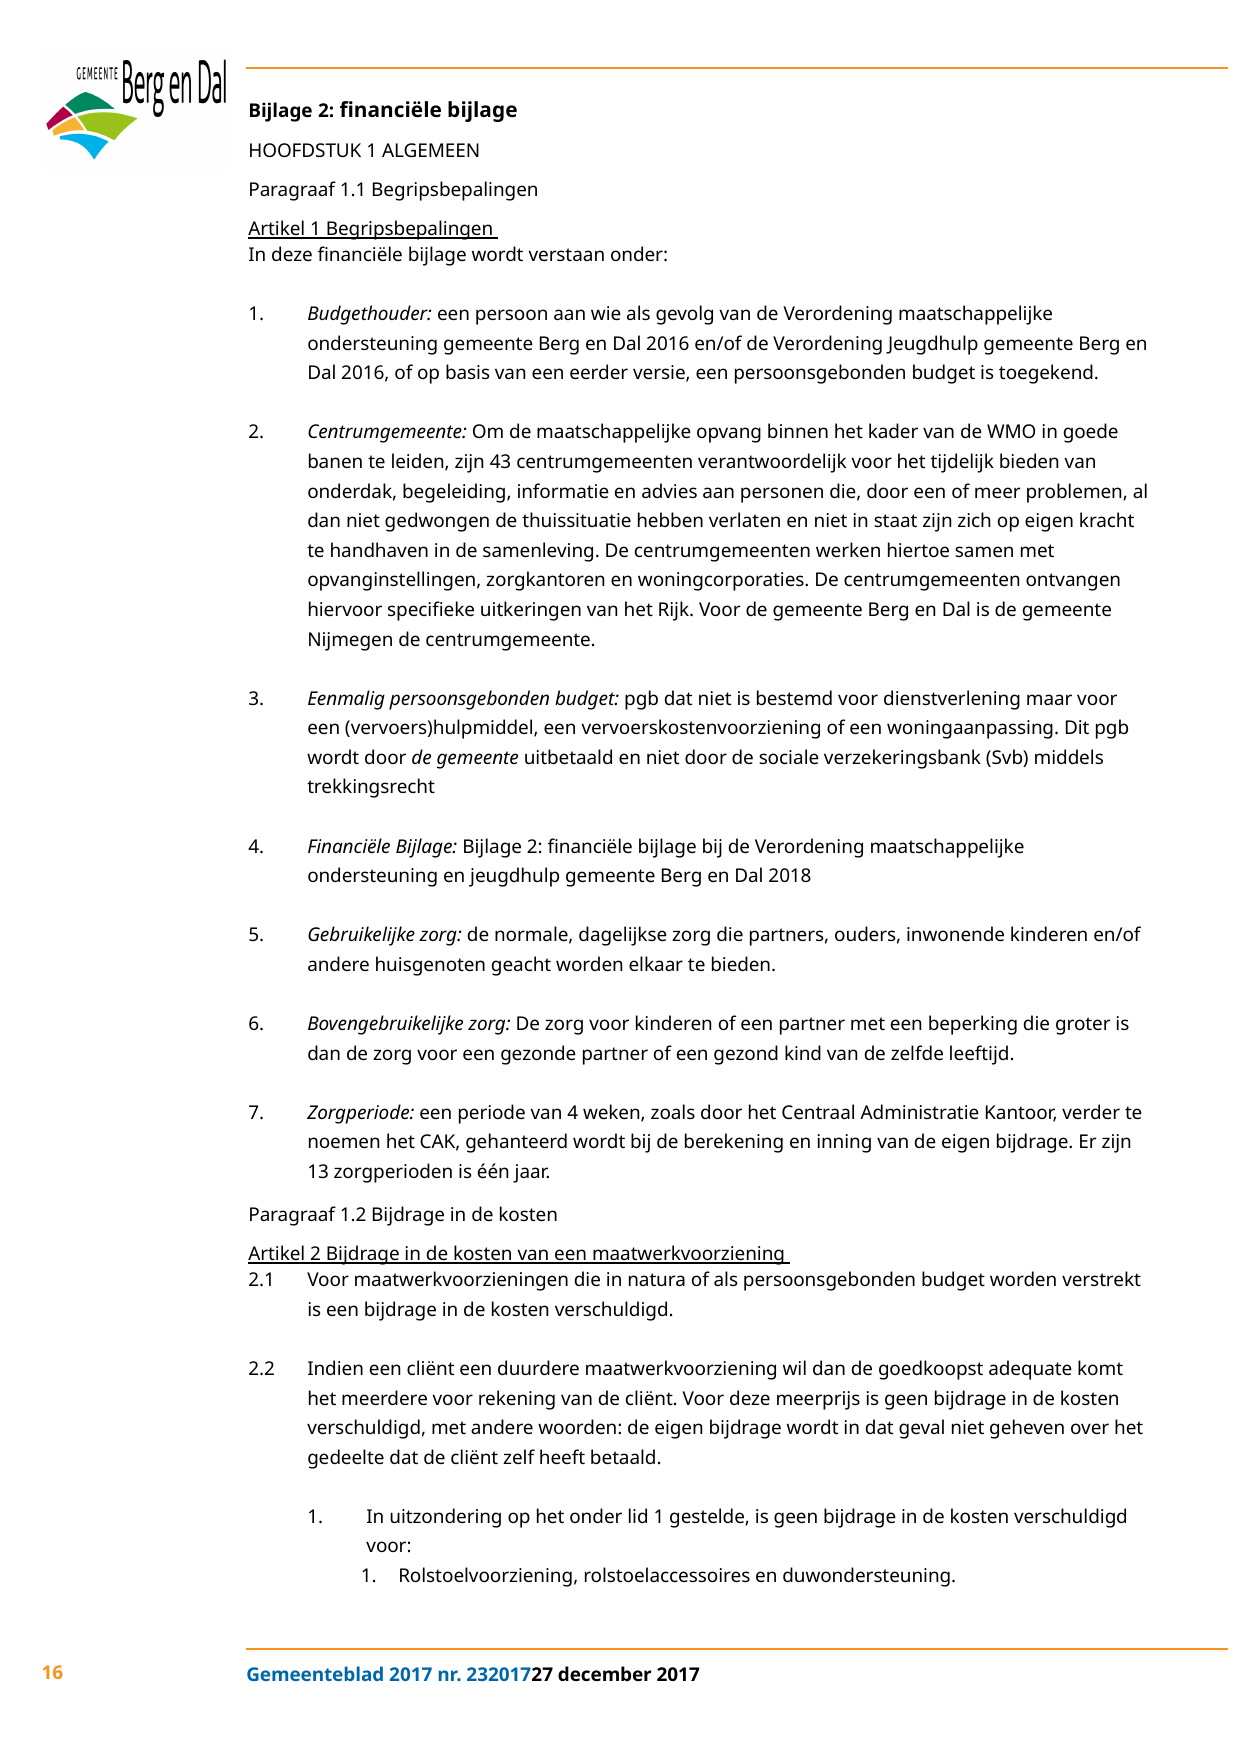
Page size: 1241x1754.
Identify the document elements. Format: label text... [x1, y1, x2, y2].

text Artikel 2 Bijdrage in de kosten van een maatwerkvoorziening [248, 1241, 1152, 1266]
list Bovengebruikelijke zorg: De zorg voor kinderen of een partner met een beperking die groter is dan de zorg voor een gezonde partner of een gezond kind van de zelfde leeftijd. [248, 1010, 1152, 1066]
list Budgethouder: een persoon aan wie als gevolg van de Verordening maatschappelijke ondersteuning gemeente Berg en Dal 2016 en/of de Verordening Jeugdhulp gemeente Berg en Dal 2016, of op basis van een eerder versie, een persoonsgebonden budget is toegekend. [248, 300, 1152, 385]
text Artikel 1 Begripsbepalingen [248, 215, 1152, 241]
text HOOFDSTUK 1 ALGEMEEN [248, 137, 1152, 163]
list In uitzondering op het onder lid 1 gestelde, is geen bijdrage in de kosten verschuldigd voor: [307, 1503, 1152, 1558]
list Gebruikelijke zorg: de normale, dagelijkse zorg die partners, ouders, inwonende kinderen en/of andere huisgenoten geacht worden elkaar te bieden. [248, 922, 1152, 977]
list Centrumgemeente: Om de maatschappelijke opvang binnen het kader van de WMO in goede banen te leiden, zijn 43 centrumgemeenten verantwoordelijk voor het tijdelijk bieden van onderdak, begeleiding, informatie en advies aan personen die, door een of meer problemen, al dan niet gedwongen de thuissituatie hebben verlaten en niet in staat zijn zich op eigen kracht te handhaven in de samenleving. De centrumgemeenten werken hiertoe samen met opvanginstellingen, zorgkantoren en woningcorporaties. De centrumgemeenten ontvangen hiervoor specifieke uitkeringen van het Rijk. Voor de gemeente Berg en Dal is de gemeente Nijmegen de centrumgemeente. [248, 419, 1152, 651]
text Paragraaf 1.1 Begripsbepalingen [248, 176, 1152, 202]
text Paragraaf 1.2 Bijdrage in de kosten [248, 1201, 1152, 1227]
list Rolstoelvoorziening, rolstoelaccessoires en duwondersteuning. [361, 1562, 1152, 1588]
list Financiële Bijlage: Bijlage 2: financiële bijlage bij de Verordening maatschappelijke ondersteuning en jeugdhulp gemeente Berg en Dal 2018 [248, 833, 1152, 888]
list Eenmalig persoonsgebonden budget: pgb dat niet is bestemd voor dienstverlening maar voor een (vervoers)hulpmiddel, een vervoerskostenvoorziening of een woningaanpassing. Dit pgb wordt door de gemeente uitbetaald en niet door de sociale verzekeringsbank (Svb) middels trekkingsrecht [248, 685, 1152, 799]
picture [41, 47, 231, 172]
list Indien een cliënt een duurdere maatwerkvoorziening wil dan de goedkoopst adequate komt het meerdere voor rekening van de cliënt. Voor deze meerprijs is geen bijdrage in de kosten verschuldigd, met andere woorden: de eigen bijdrage wordt in dat geval niet geheven over het gedeelte dat de cliënt zelf heeft betaald. [248, 1355, 1152, 1469]
list Zorgperiode: een periode van 4 weken, zoals door het Centraal Administratie Kantoor, verder te noemen het CAK, gehanteerd wordt bij de berekening en inning van de eigen bijdrage. Er zijn 13 zorgperioden is één jaar. [248, 1099, 1152, 1184]
text In deze financiële bijlage wordt verstaan onder: [248, 241, 1152, 267]
list Voor maatwerkvoorzieningen die in natura of als persoonsgebonden budget worden verstrekt is een bijdrage in de kosten verschuldigd. [248, 1266, 1152, 1322]
text Bijlage 2: financiële bijlage [248, 95, 1152, 123]
